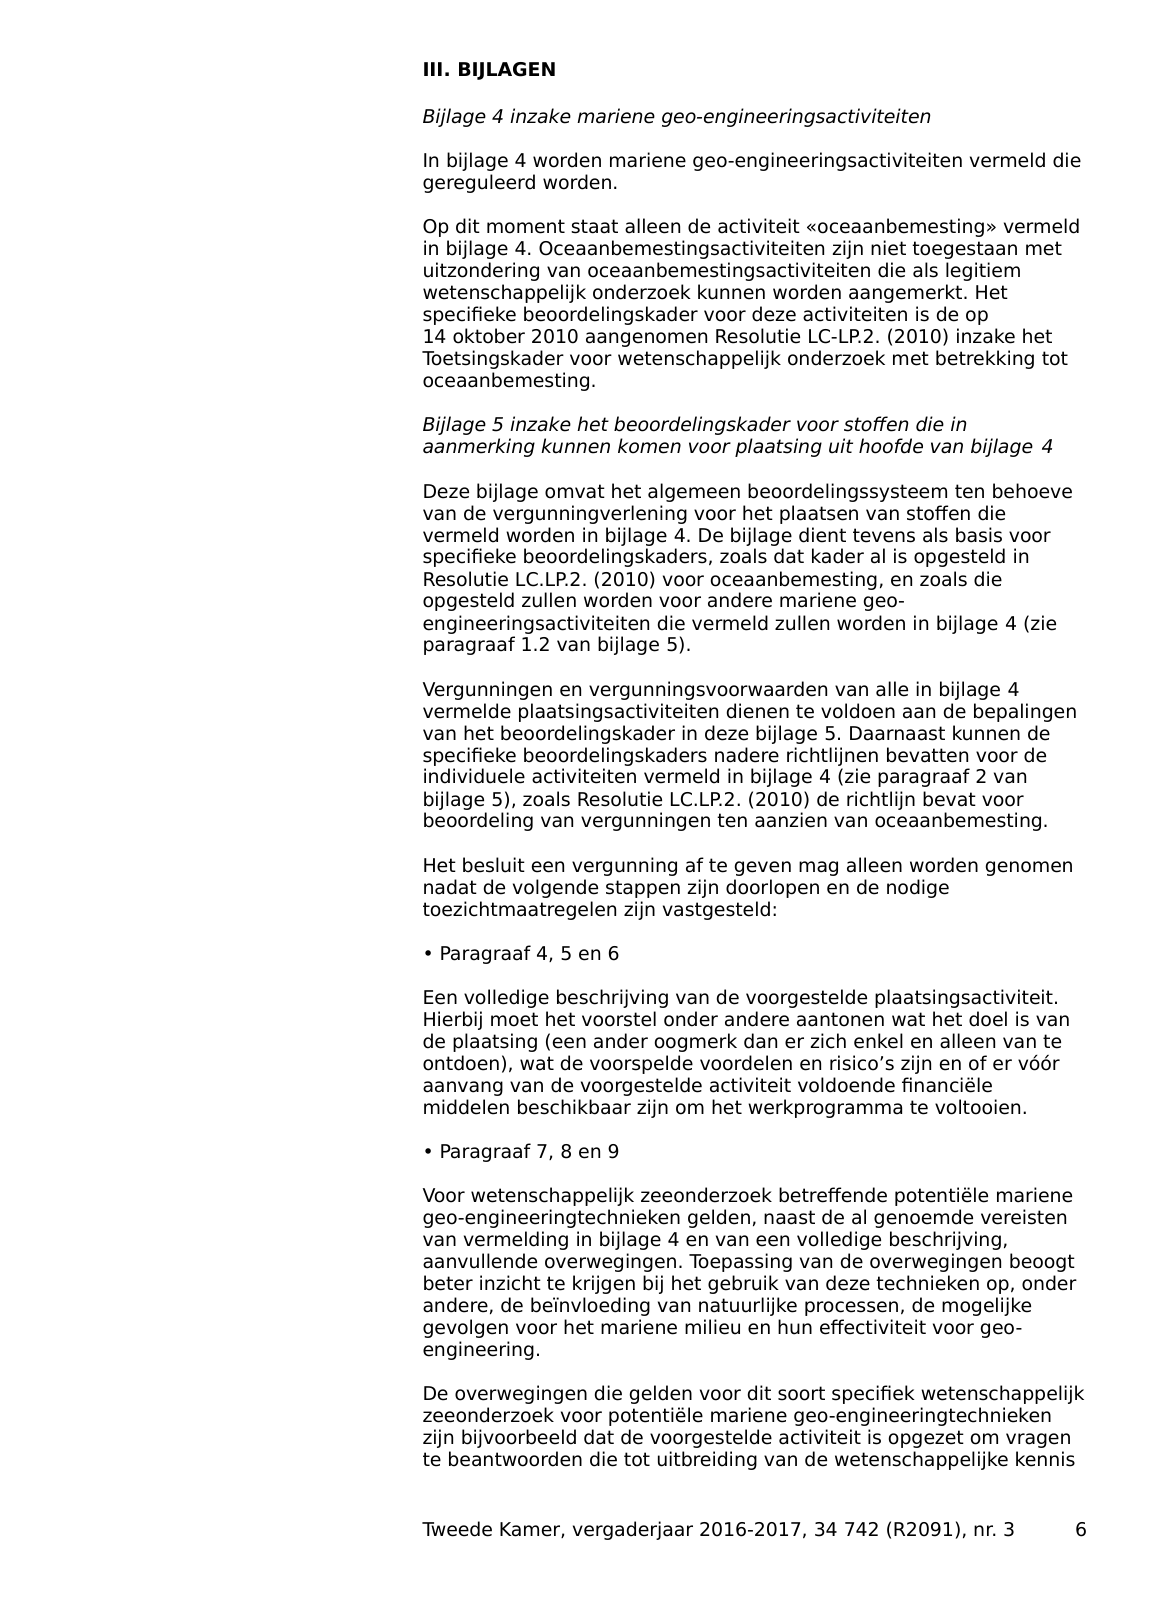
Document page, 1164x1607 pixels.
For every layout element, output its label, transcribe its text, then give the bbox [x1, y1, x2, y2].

text Op dit moment staat alleen de activiteit «oceaanbemesting» vermeld in bijlage 4. Oceaanbemestingsactiviteiten zijn niet toegestaan met uitzondering van oceaanbemestingsactiviteiten die als legitiem wetenschappelijk onderzoek kunnen worden aangemerkt. Het specifieke beoordelingskader voor deze activiteiten is de op 14 oktober 2010 aangenomen Resolutie LC-LP.2. (2010) inzake het Toetsingskader voor wetenschappelijk onderzoek met betrekking tot oceaanbemesting. [422, 216, 1087, 392]
subtitle Bijlage 4 inzake mariene geo-engineeringsactiviteiten [422, 106, 1087, 128]
text Voor wetenschappelijk zeeonderzoek betreffende potentiële mariene geo-engineeringtechnieken gelden, naast de al genoemde vereisten van vermelding in bijlage 4 en van een volledige beschrijving, aanvullende overwegingen. Toepassing van de overwegingen beoogt beter inzicht te krijgen bij het gebruik van deze technieken op, onder andere, de beïnvloeding van natuurlijke processen, de mogelijke gevolgen voor het mariene milieu en hun effectiviteit voor geo-engineering. [422, 1185, 1087, 1361]
subtitle Bijlage 5 inzake het beoordelingskader voor stoffen die in aanmerking kunnen komen voor plaatsing uit hoofde van bijlage 4 [422, 414, 1087, 458]
subtitle • Paragraaf 4, 5 en 6 [422, 943, 1087, 965]
text Het besluit een vergunning af te geven mag alleen worden genomen nadat de volgende stappen zijn doorlopen en de nodige toezichtmaatregelen zijn vastgesteld: [422, 854, 1087, 921]
subtitle • Paragraaf 7, 8 en 9 [422, 1141, 1087, 1163]
text Deze bijlage omvat het algemeen beoordelingssysteem ten behoeve van de vergunningverlening voor het plaatsen van stoffen die vermeld worden in bijlage 4. De bijlage dient tevens als basis voor specifieke beoordelingskaders, zoals dat kader al is opgesteld in Resolutie LC.LP.2. (2010) voor oceaanbemesting, en zoals die opgesteld zullen worden voor andere mariene geo-engineeringsactiviteiten die vermeld zullen worden in bijlage 4 (zie paragraaf 1.2 van bijlage 5). [422, 481, 1087, 656]
text Een volledige beschrijving van de voorgestelde plaatsingsactiviteit. Hierbij moet het voorstel onder andere aantonen wat het doel is van de plaatsing (een ander oogmerk dan er zich enkel en alleen van te ontdoen), wat de voorspelde voordelen en risico’s zijn en of er vóór aanvang van de voorgestelde activiteit voldoende financiële middelen beschikbaar zijn om het werkprogramma te voltooien. [422, 987, 1087, 1119]
text De overwegingen die gelden voor dit soort specifiek wetenschappelijk zeeonderzoek voor potentiële mariene geo-engineeringtechnieken zijn bijvoorbeeld dat de voorgestelde activiteit is opgezet om vragen te beantwoorden die tot uitbreiding van de wetenschappelijke kennis [422, 1383, 1087, 1471]
text Vergunningen en vergunningsvoorwaarden van alle in bijlage 4 vermelde plaatsingsactiviteiten dienen te voldoen aan de bepalingen van het beoordelingskader in deze bijlage 5. Daarnaast kunnen de specifieke beoordelingskaders nadere richtlijnen bevatten voor de individuele activiteiten vermeld in bijlage 4 (zie paragraaf 2 van bijlage 5), zoals Resolutie LC.LP.2. (2010) de richtlijn bevat voor beoordeling van vergunningen ten aanzien van oceaanbemesting. [422, 678, 1087, 832]
subtitle III. BIJLAGEN [422, 59, 1087, 81]
text In bijlage 4 worden mariene geo-engineeringsactiviteiten vermeld die gereguleerd worden. [422, 150, 1087, 194]
